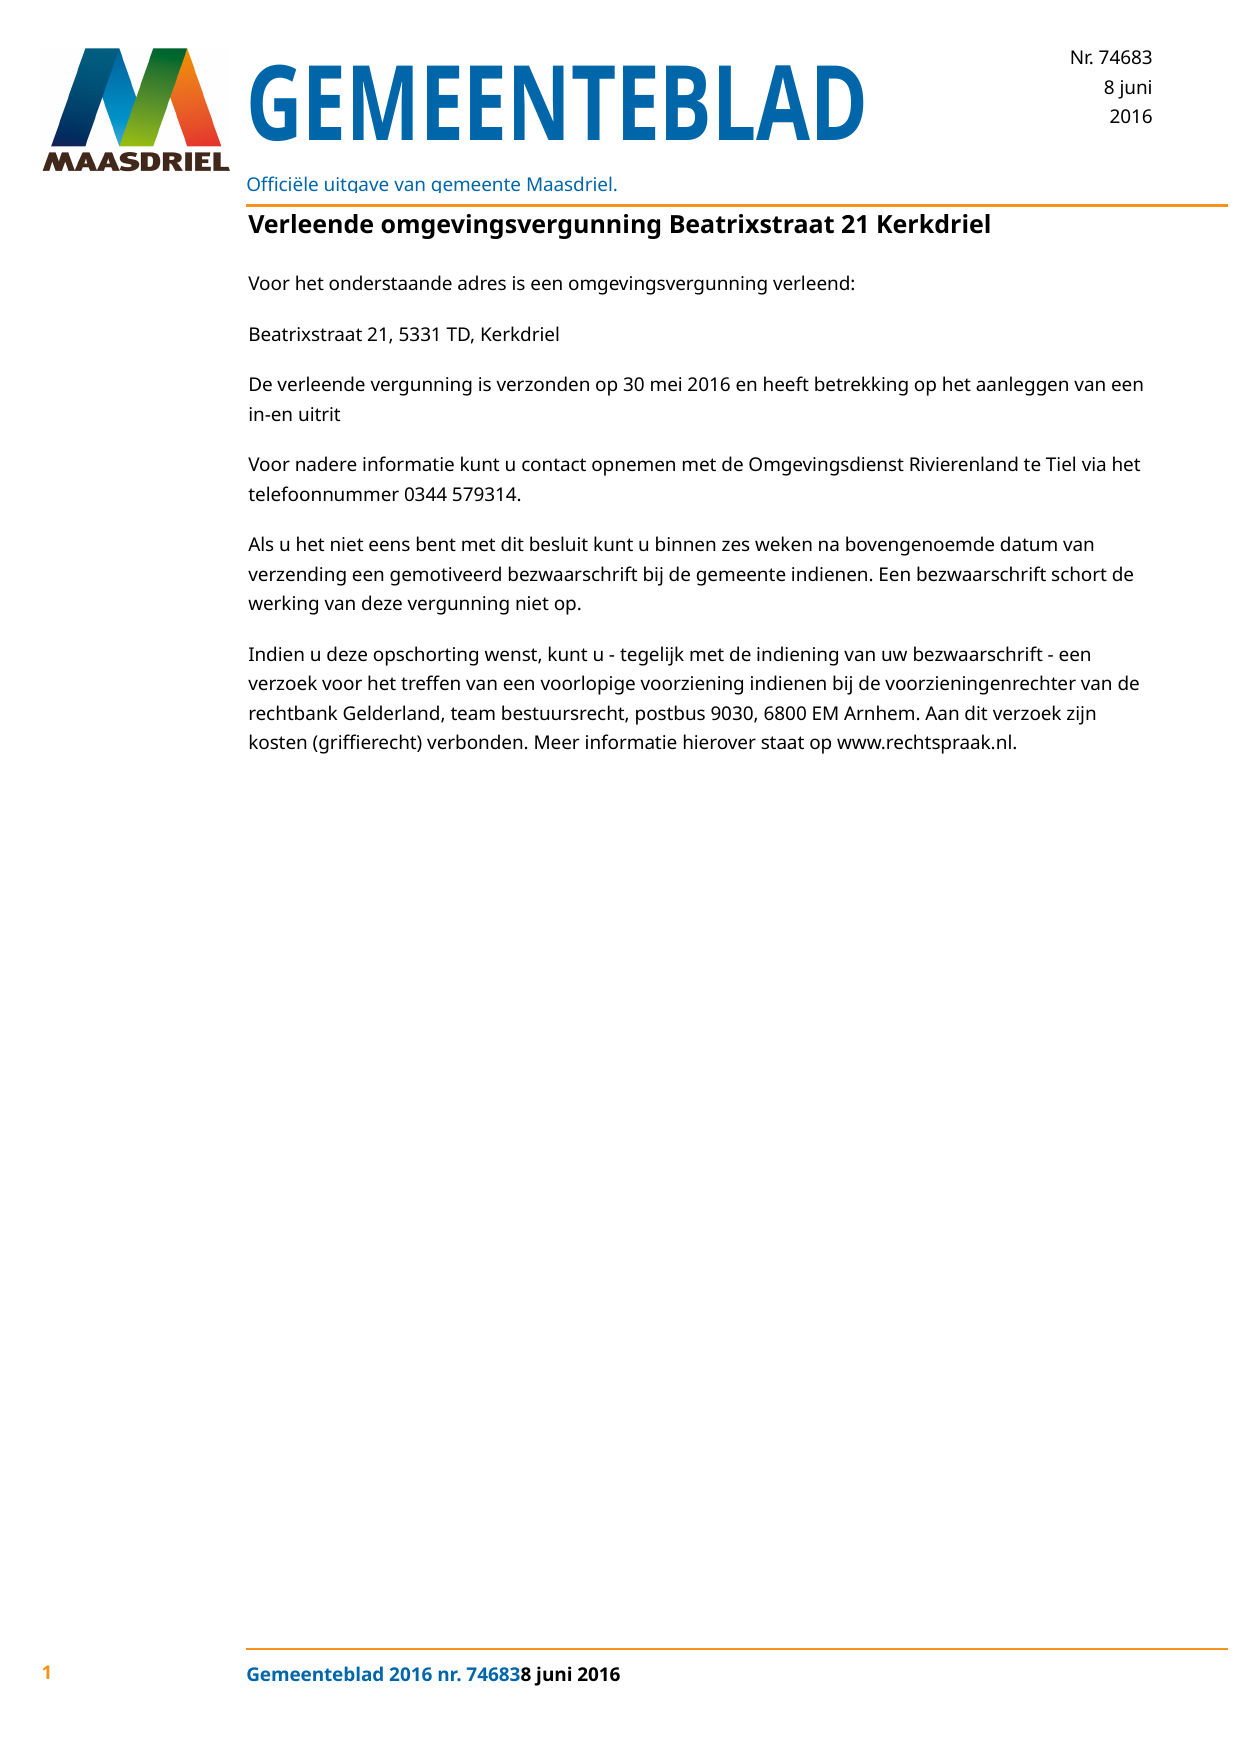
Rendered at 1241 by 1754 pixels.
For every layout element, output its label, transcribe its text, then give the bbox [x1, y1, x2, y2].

text Voor het onderstaande adres is een omgevingsvergunning verleend: [248, 270, 1152, 296]
text Verleende omgevingsvergunning Beatrixstraat 21 Kerkdriel [248, 207, 1152, 241]
text Als u het niet eens bent met dit besluit kunt u binnen zes weken na bovengenoemde datum van verzending een gemotiveerd bezwaarschrift bij de gemeente indienen. Een bezwaarschrift schort de werking van deze vergunning niet op. [248, 531, 1152, 616]
text Indien u deze opschorting wenst, kunt u - tegelijk met de indiening van uw bezwaarschrift - een verzoek voor het treffen van een voorlopige voorziening indienen bij de voorzieningenrechter van de rechtbank Gelderland, team bestuursrecht, postbus 9030, 6800 EM Arnhem. Aan dit verzoek zijn kosten (griffierecht) verbonden. Meer informatie hierover staat op www.rechtspraak.nl. [248, 641, 1152, 755]
text Beatrixstraat 21, 5331 TD, Kerkdriel [248, 321, 1152, 346]
text Voor nadere informatie kunt u contact opnemen met de Omgevingsdienst Rivierenland te Tiel via het telefoonnummer 0344 579314. [248, 451, 1152, 506]
text De verleende vergunning is verzonden op 30 mei 2016 en heeft betrekking op het aanleggen van een in-en uitrit [248, 371, 1152, 426]
picture [41, 47, 231, 172]
